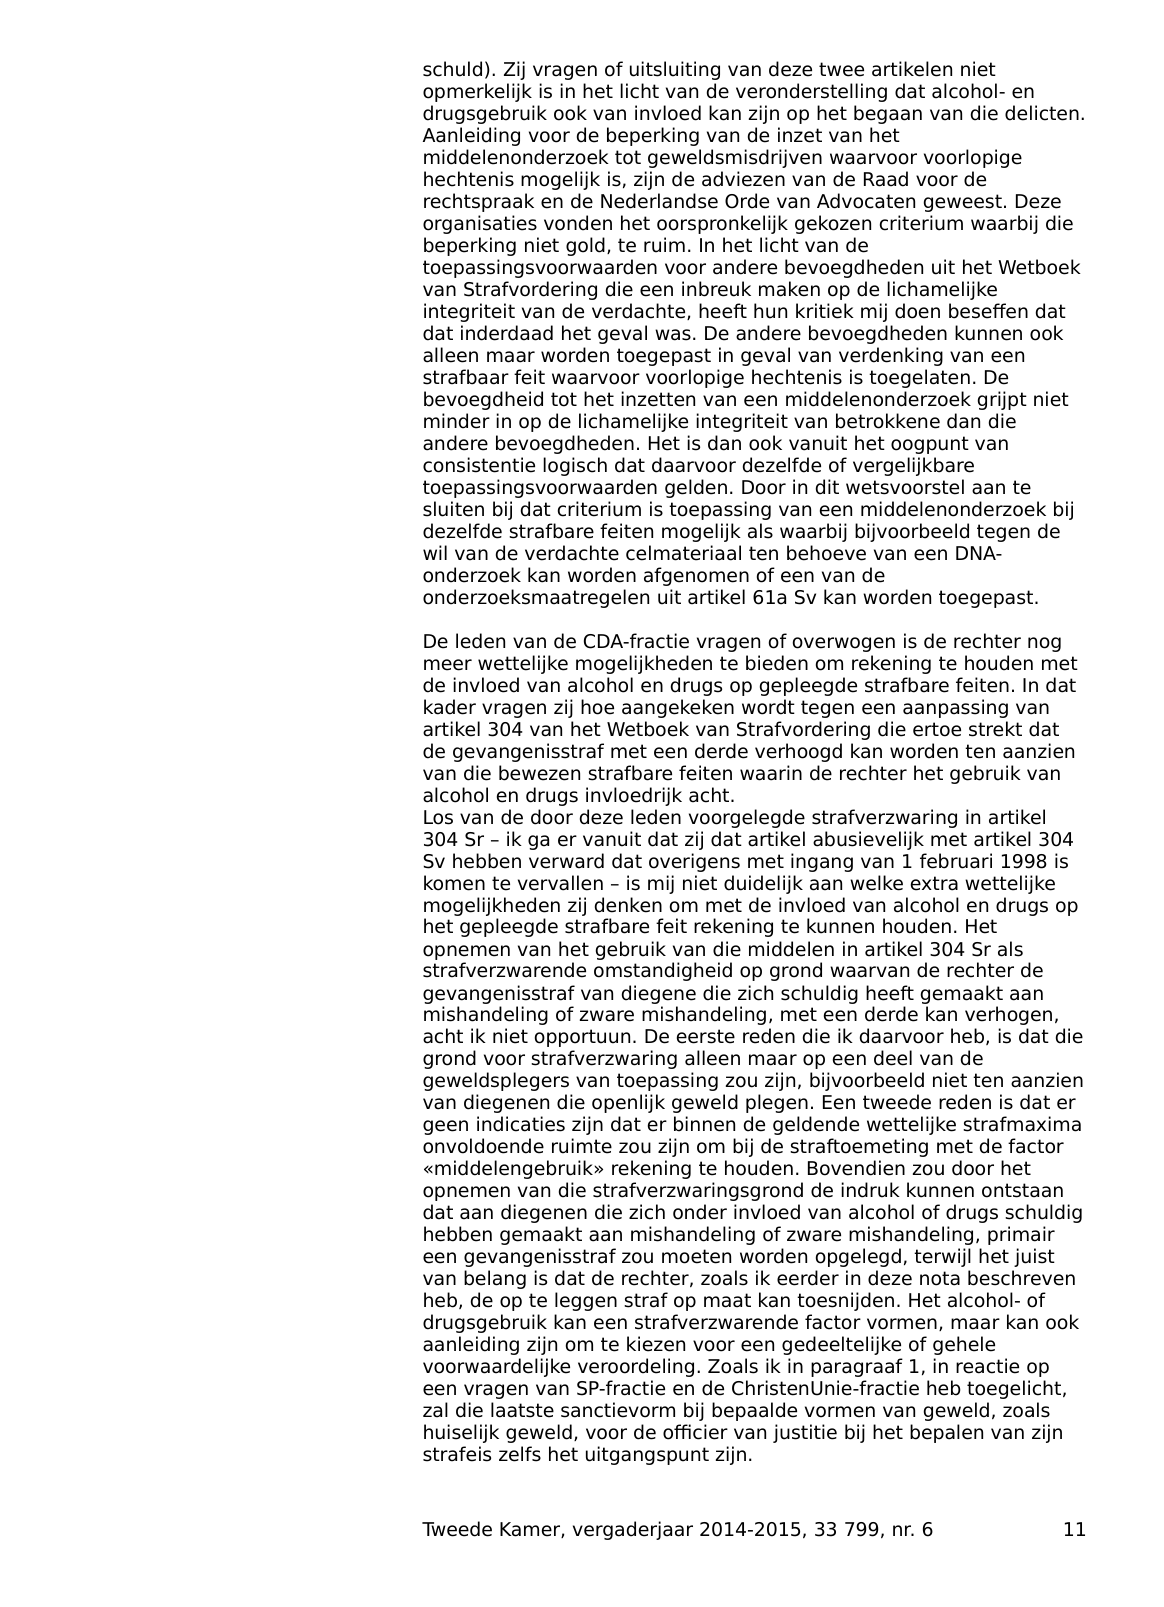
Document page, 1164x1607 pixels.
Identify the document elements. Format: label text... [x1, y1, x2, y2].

text Los van de door deze leden voorgelegde strafverzwaring in artikel 304 Sr – ik ga er vanuit dat zij dat artikel abusievelijk met artikel 304 Sv hebben verward dat overigens met ingang van 1 februari 1998 is komen te vervallen – is mij niet duidelijk aan welke extra wettelijke mogelijkheden zij denken om met de invloed van alcohol en drugs op het gepleegde strafbare feit rekening te kunnen houden. Het opnemen van het gebruik van die middelen in artikel 304 Sr als strafverzwarende omstandigheid op grond waarvan de rechter de gevangenisstraf van diegene die zich schuldig heeft gemaakt aan mishandeling of zware mishandeling, met een derde kan verhogen, acht ik niet opportuun. De eerste reden die ik daarvoor heb, is dat die grond voor strafverzwaring alleen maar op een deel van de geweldsplegers van toepassing zou zijn, bijvoorbeeld niet ten aanzien van diegenen die openlijk geweld plegen. Een tweede reden is dat er geen indicaties zijn dat er binnen de geldende wettelijke strafmaxima onvoldoende ruimte zou zijn om bij de straftoemeting met de factor «middelengebruik» rekening te houden. Bovendien zou door het opnemen van die strafverzwaringsgrond de indruk kunnen ontstaan dat aan diegenen die zich onder invloed van alcohol of drugs schuldig hebben gemaakt aan mishandeling of zware mishandeling, primair een gevangenisstraf zou moeten worden opgelegd, terwijl het juist van belang is dat de rechter, zoals ik eerder in deze nota beschreven heb, de op te leggen straf op maat kan toesnijden. Het alcohol- of drugsgebruik kan een strafverzwarende factor vormen, maar kan ook aanleiding zijn om te kiezen voor een gedeeltelijke of gehele voorwaardelijke veroordeling. Zoals ik in paragraaf 1, in reactie op een vragen van SP-fractie en de ChristenUnie-fractie heb toegelicht, zal die laatste sanctievorm bij bepaalde vormen van geweld, zoals huiselijk geweld, voor de officier van justitie bij het bepalen van zijn strafeis zelfs het uitgangspunt zijn. [422, 807, 1087, 1466]
text De leden van de CDA-fractie vragen of overwogen is de rechter nog meer wettelijke mogelijkheden te bieden om rekening te houden met de invloed van alcohol en drugs op gepleegde strafbare feiten. In dat kader vragen zij hoe aangekeken wordt tegen een aanpassing van artikel 304 van het Wetboek van Strafvordering die ertoe strekt dat de gevangenisstraf met een derde verhoogd kan worden ten aanzien van die bewezen strafbare feiten waarin de rechter het gebruik van alcohol en drugs invloedrijk acht. [422, 631, 1087, 807]
text schuld). Zij vragen of uitsluiting van deze twee artikelen niet opmerkelijk is in het licht van de veronderstelling dat alcohol- en drugsgebruik ook van invloed kan zijn op het begaan van die delicten. [422, 59, 1087, 125]
text Aanleiding voor de beperking van de inzet van het middelenonderzoek tot geweldsmisdrijven waarvoor voorlopige hechtenis mogelijk is, zijn de adviezen van de Raad voor de rechtspraak en de Nederlandse Orde van Advocaten geweest. Deze organisaties vonden het oorspronkelijk gekozen criterium waarbij die beperking niet gold, te ruim. In het licht van de toepassingsvoorwaarden voor andere bevoegdheden uit het Wetboek van Strafvordering die een inbreuk maken op de lichamelijke integriteit van de verdachte, heeft hun kritiek mij doen beseffen dat dat inderdaad het geval was. De andere bevoegdheden kunnen ook alleen maar worden toegepast in geval van verdenking van een strafbaar feit waarvoor voorlopige hechtenis is toegelaten. De bevoegdheid tot het inzetten van een middelenonderzoek grijpt niet minder in op de lichamelijke integriteit van betrokkene dan die andere bevoegdheden. Het is dan ook vanuit het oogpunt van consistentie logisch dat daarvoor dezelfde of vergelijkbare toepassingsvoorwaarden gelden. Door in dit wetsvoorstel aan te sluiten bij dat criterium is toepassing van een middelenonderzoek bij dezelfde strafbare feiten mogelijk als waarbij bijvoorbeeld tegen de wil van de verdachte celmateriaal ten behoeve van een DNA-onderzoek kan worden afgenomen of een van de onderzoeksmaatregelen uit artikel 61a Sv kan worden toegepast. [422, 125, 1087, 608]
